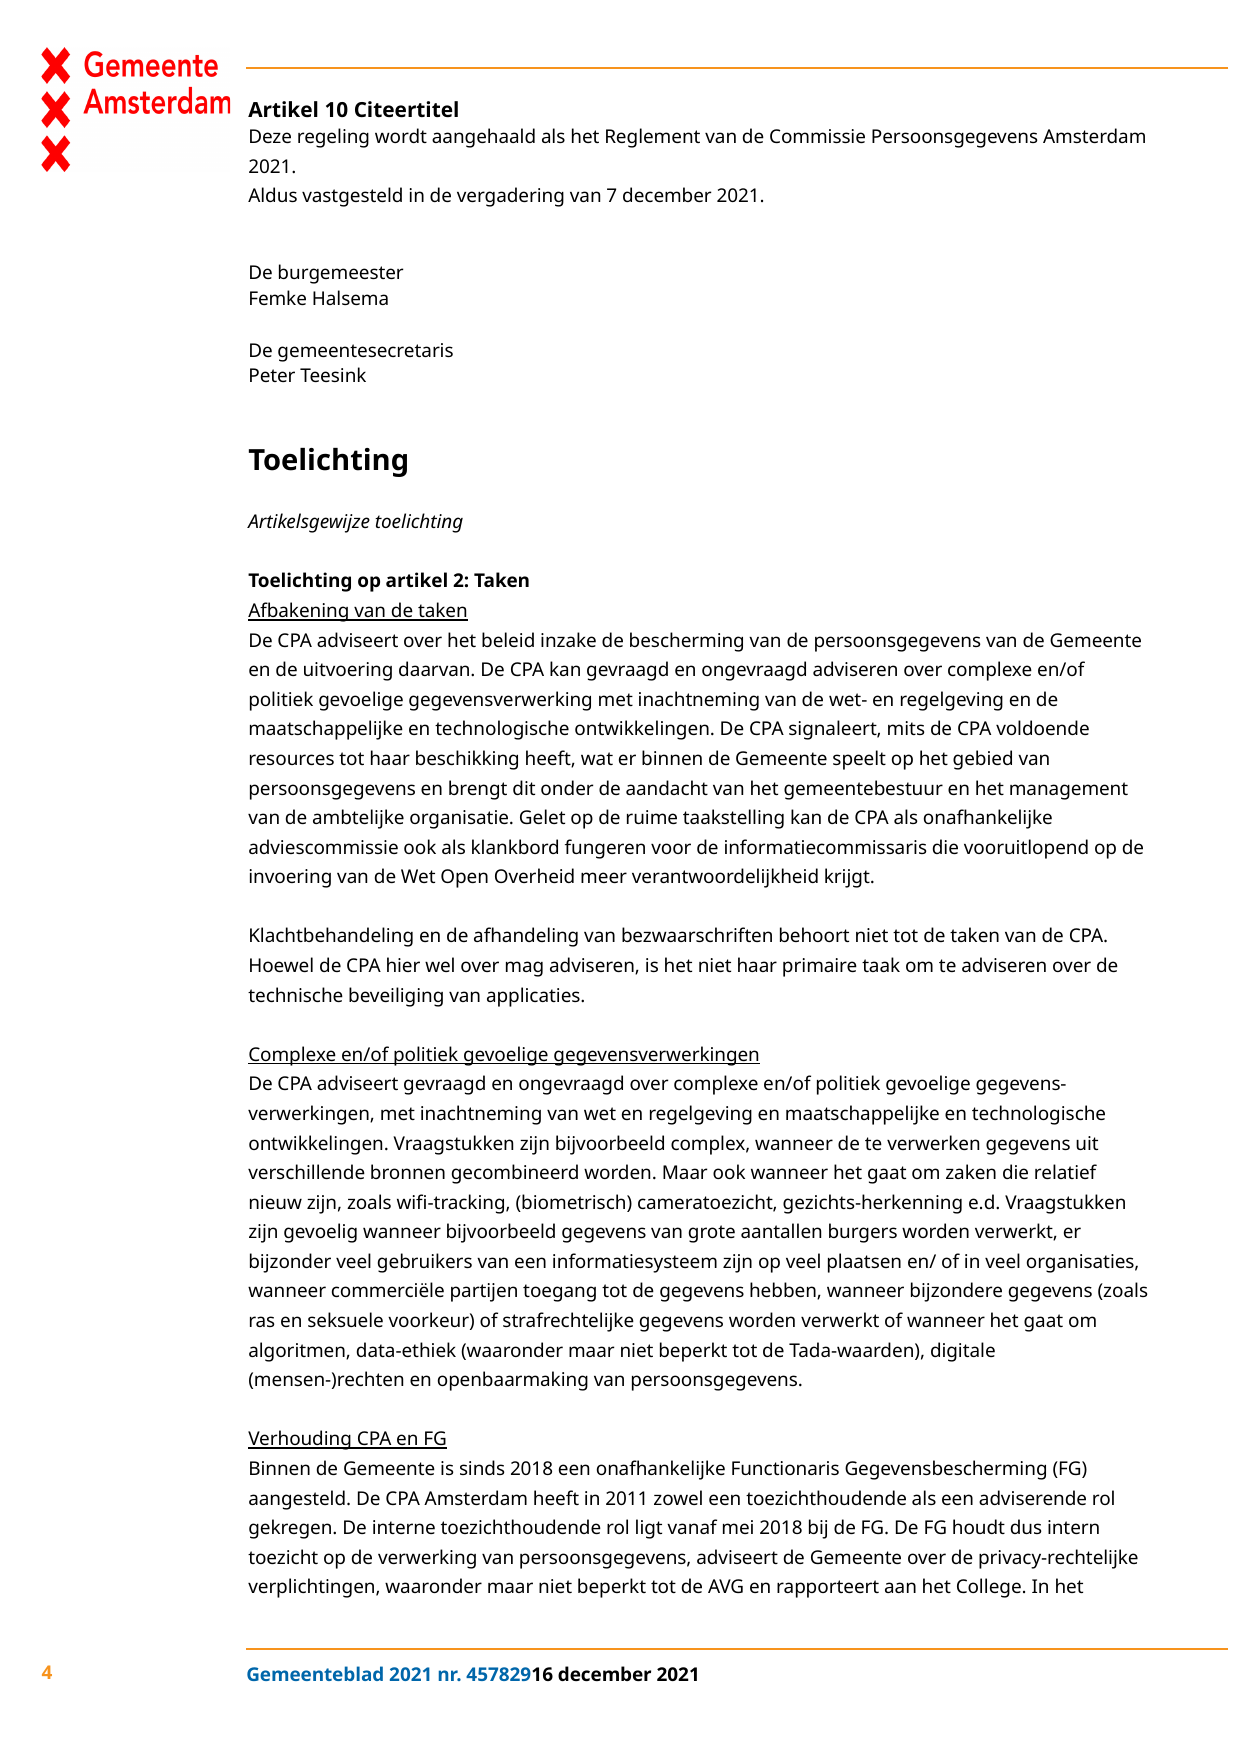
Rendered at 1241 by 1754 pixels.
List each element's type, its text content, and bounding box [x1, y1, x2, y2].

text Peter Teesink [248, 362, 1152, 388]
text Artikel 10 Citeertitel [248, 95, 1152, 123]
text Hoewel de CPA hier wel over mag adviseren, is het niet haar primaire taak om te adviseren over de technische beveiliging van applicaties. [248, 952, 1152, 1008]
text De CPA adviseert over het beleid inzake de bescherming van de persoonsgegevens van de Gemeente en de uitvoering daarvan. De CPA kan gevraagd en ongevraagd adviseren over complexe en/of politiek gevoelige gegevensverwerking met inachtneming van de wet- en regelgeving en de maatschappelijke en technologische ontwikkelingen. De CPA signaleert, mits de CPA voldoende resources tot haar beschikking heeft, wat er binnen de Gemeente speelt op het gebied van persoonsgegevens en brengt dit onder de aandacht van het gemeentebestuur en het management van de ambtelijke organisatie. Gelet op de ruime taakstelling kan de CPA als onafhankelijke adviescommissie ook als klankbord fungeren voor de informatiecommissaris die vooruitlopend op de invoering van de Wet Open Overheid meer verantwoordelijkheid krijgt. [248, 627, 1152, 889]
text De gemeentesecretaris [248, 337, 1152, 362]
text Toelichting [248, 440, 1152, 479]
text Verhouding CPA en FG [248, 1426, 1152, 1451]
text Afbakening van de taken [248, 597, 1152, 623]
text De CPA adviseert gevraagd en ongevraagd over complexe en/of politiek gevoelige gegevens-verwerkingen, met inachtneming van wet en regelgeving en maatschappelijke en technologische ontwikkelingen. Vraagstukken zijn bijvoorbeeld complex, wanneer de te verwerken gegevens uit verschillende bronnen gecombineerd worden. Maar ook wanneer het gaat om zaken die relatief nieuw zijn, zoals wifi-tracking, (biometrisch) cameratoezicht, gezichts-herkenning e.d. Vraagstukken zijn gevoelig wanneer bijvoorbeeld gegevens van grote aantallen burgers worden verwerkt, er bijzonder veel gebruikers van een informatiesysteem zijn op veel plaatsen en/ of in veel organisaties, wanneer commerciële partijen toegang tot de gegevens hebben, wanneer bijzondere gegevens (zoals ras en seksuele voorkeur) of strafrechtelijke gegevens worden verwerkt of wanneer het gaat om algoritmen, data-ethiek (waaronder maar niet beperkt tot de Tada-waarden), digitale (mensen-)rechten en openbaarmaking van persoonsgegevens. [248, 1071, 1152, 1392]
text Complexe en/of politiek gevoelige gegevensverwerkingen [248, 1041, 1152, 1067]
text De burgemeester [248, 259, 1152, 285]
text Klachtbehandeling en de afhandeling van bezwaarschriften behoort niet tot de taken van de CPA. [248, 923, 1152, 948]
text Binnen de Gemeente is sinds 2018 een onafhankelijke Functionaris Gegevensbescherming (FG) aangesteld. De CPA Amsterdam heeft in 2011 zowel een toezichthoudende als een adviserende rol gekregen. De interne toezichthoudende rol ligt vanaf mei 2018 bij de FG. De FG houdt dus intern toezicht op de verwerking van persoonsgegevens, adviseert de Gemeente over de privacy-rechtelijke verplichtingen, waaronder maar niet beperkt tot de AVG en rapporteert aan het College. In het [248, 1455, 1152, 1599]
text Artikelsgewijze toelichting [248, 508, 1152, 534]
text Toelichting op artikel 2: Taken [248, 568, 1152, 593]
picture [41, 47, 231, 172]
text Deze regeling wordt aangehaald als het Reglement van de Commissie Persoonsgegevens Amsterdam 2021. [248, 123, 1152, 178]
text Femke Halsema [248, 285, 1152, 311]
text Aldus vastgesteld in de vergadering van 7 december 2021. [248, 182, 1152, 208]
